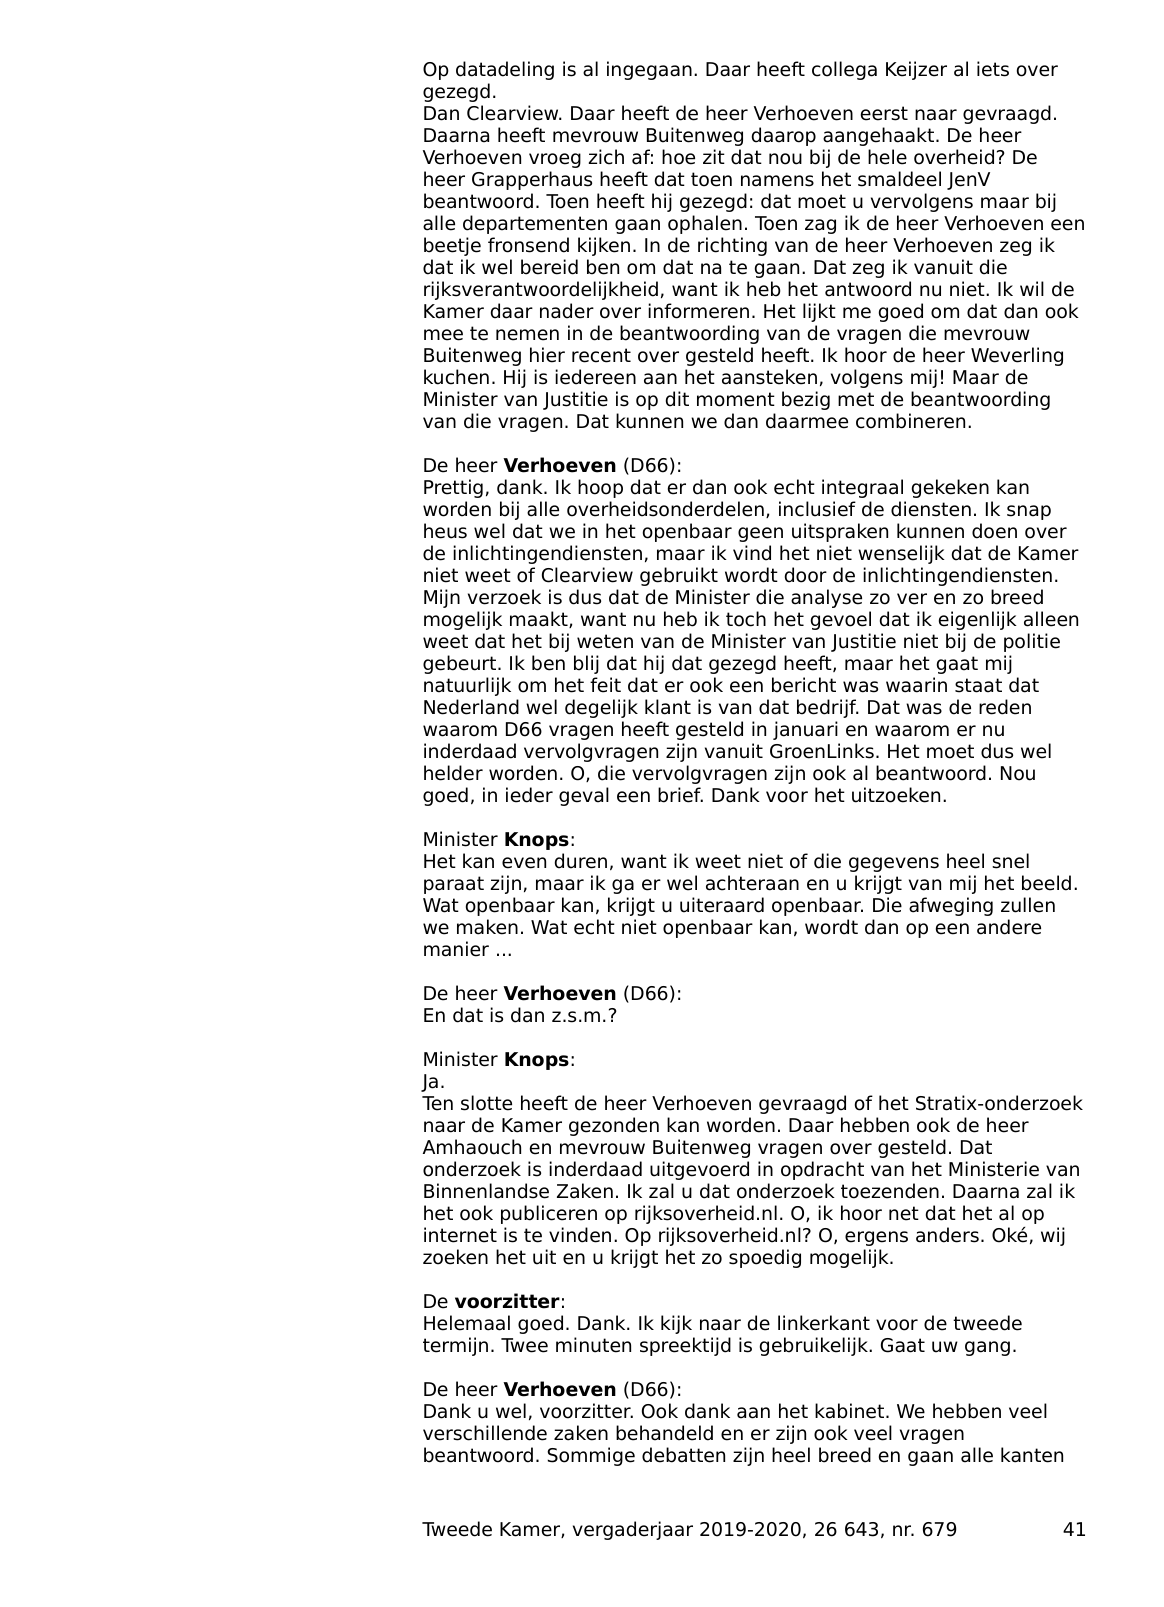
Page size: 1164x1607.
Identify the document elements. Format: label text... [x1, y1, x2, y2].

text Helemaal goed. Dank. Ik kijk naar de linkerkant voor de tweede termijn. Twee minuten spreektijd is gebruikelijk. Gaat uw gang. [422, 1313, 1087, 1357]
text Het kan even duren, want ik weet niet of die gegevens heel snel paraat zijn, maar ik ga er wel achteraan en u krijgt van mij het beeld. Wat openbaar kan, krijgt u uiteraard openbaar. Die afweging zullen we maken. Wat echt niet openbaar kan, wordt dan op een andere manier ... [422, 851, 1087, 961]
text Dank u wel, voorzitter. Ook dank aan het kabinet. We hebben veel verschillende zaken behandeld en er zijn ook veel vragen beantwoord. Sommige debatten zijn heel breed en gaan alle kanten [422, 1401, 1087, 1467]
text De heer Verhoeven (D66): [422, 1379, 1087, 1401]
text Dan Clearview. Daar heeft de heer Verhoeven eerst naar gevraagd. Daarna heeft mevrouw Buitenweg daarop aangehaakt. De heer Verhoeven vroeg zich af: hoe zit dat nou bij de hele overheid? De heer Grapperhaus heeft dat toen namens het smaldeel JenV beantwoord. Toen heeft hij gezegd: dat moet u vervolgens maar bij alle departementen gaan ophalen. Toen zag ik de heer Verhoeven een beetje fronsend kijken. In de richting van de heer Verhoeven zeg ik dat ik wel bereid ben om dat na te gaan. Dat zeg ik vanuit die rijksverantwoordelijkheid, want ik heb het antwoord nu niet. Ik wil de Kamer daar nader over informeren. Het lijkt me goed om dat dan ook mee te nemen in de beantwoording van de vragen die mevrouw Buitenweg hier recent over gesteld heeft. Ik hoor de heer Weverling kuchen. Hij is iedereen aan het aansteken, volgens mij! Maar de Minister van Justitie is op dit moment bezig met de beantwoording van die vragen. Dat kunnen we dan daarmee combineren. [422, 103, 1087, 433]
text Ten slotte heeft de heer Verhoeven gevraagd of het Stratix-onderzoek naar de Kamer gezonden kan worden. Daar hebben ook de heer Amhaouch en mevrouw Buitenweg vragen over gesteld. Dat onderzoek is inderdaad uitgevoerd in opdracht van het Ministerie van Binnenlandse Zaken. Ik zal u dat onderzoek toezenden. Daarna zal ik het ook publiceren op rijksoverheid.nl. O, ik hoor net dat het al op internet is te vinden. Op rijksoverheid.nl? O, ergens anders. Oké, wij zoeken het uit en u krijgt het zo spoedig mogelijk. [422, 1093, 1087, 1269]
text Minister Knops: [422, 1049, 1087, 1071]
text De voorzitter: [422, 1291, 1087, 1313]
text En dat is dan z.s.m.? [422, 1005, 1087, 1027]
text De heer Verhoeven (D66): [422, 455, 1087, 477]
text Op datadeling is al ingegaan. Daar heeft collega Keijzer al iets over gezegd. [422, 59, 1087, 103]
text Minister Knops: [422, 829, 1087, 851]
text De heer Verhoeven (D66): [422, 983, 1087, 1005]
text Ja. [422, 1071, 1087, 1093]
text Prettig, dank. Ik hoop dat er dan ook echt integraal gekeken kan worden bij alle overheidsonderdelen, inclusief de diensten. Ik snap heus wel dat we in het openbaar geen uitspraken kunnen doen over de inlichtingendiensten, maar ik vind het niet wenselijk dat de Kamer niet weet of Clearview gebruikt wordt door de inlichtingendiensten. Mijn verzoek is dus dat de Minister die analyse zo ver en zo breed mogelijk maakt, want nu heb ik toch het gevoel dat ik eigenlijk alleen weet dat het bij weten van de Minister van Justitie niet bij de politie gebeurt. Ik ben blij dat hij dat gezegd heeft, maar het gaat mij natuurlijk om het feit dat er ook een bericht was waarin staat dat Nederland wel degelijk klant is van dat bedrijf. Dat was de reden waarom D66 vragen heeft gesteld in januari en waarom er nu inderdaad vervolgvragen zijn vanuit GroenLinks. Het moet dus wel helder worden. O, die vervolgvragen zijn ook al beantwoord. Nou goed, in ieder geval een brief. Dank voor het uitzoeken. [422, 477, 1087, 807]
